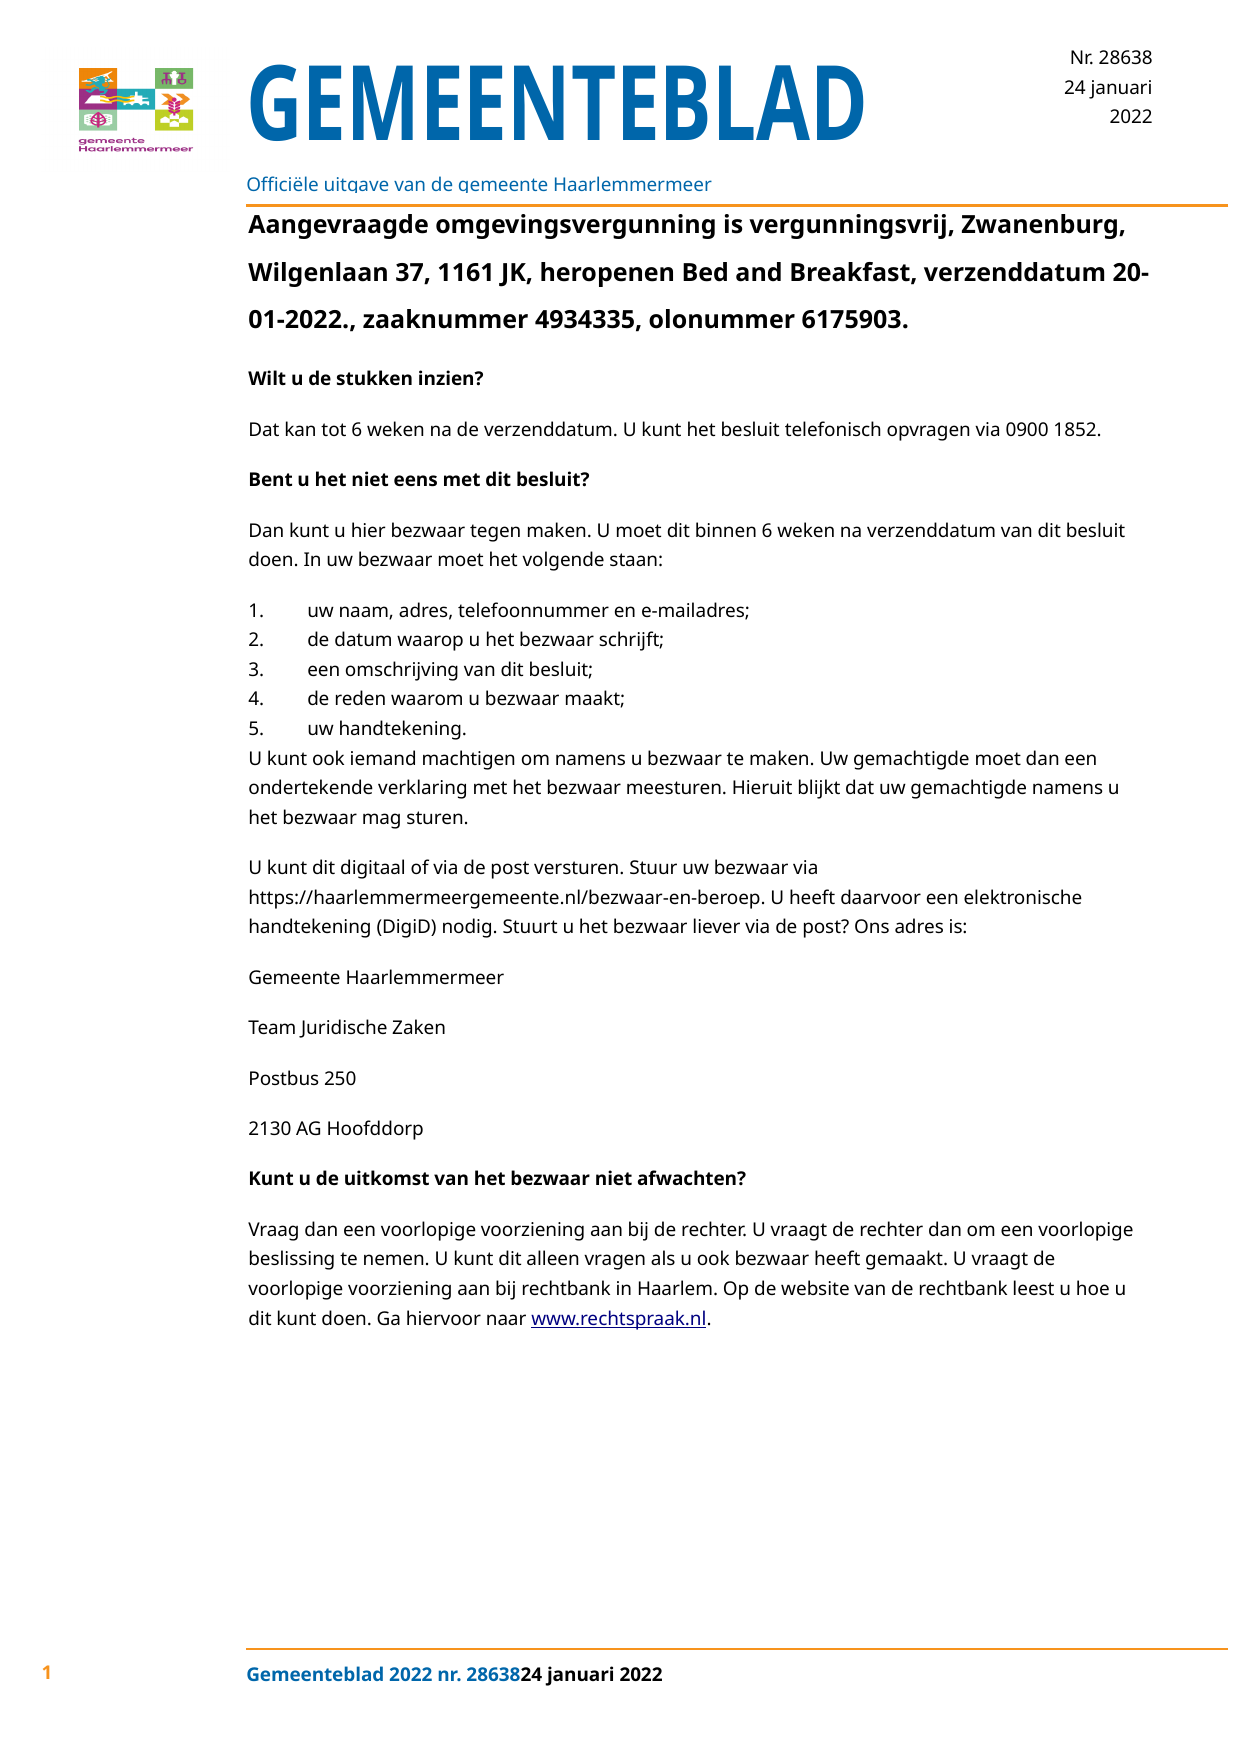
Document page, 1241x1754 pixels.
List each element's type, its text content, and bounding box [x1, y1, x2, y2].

text 2130 AG Hoofddorp [248, 1115, 1152, 1141]
list de reden waarom u bezwaar maakt; [248, 686, 1152, 711]
text Vraag dan een voorlopige voorziening aan bij de rechter. U vraagt de rechter dan om een voorlopige beslissing te nemen. U kunt dit alleen vragen als u ook bezwaar heeft gemaakt. U vraagt de voorlopige voorziening aan bij rechtbank in Haarlem. Op de website van de rechtbank leest u hoe u dit kunt doen. Ga hiervoor naar www.rechtspraak.nl. [248, 1216, 1152, 1330]
picture [41, 47, 231, 172]
text Dat kan tot 6 weken na de verzenddatum. U kunt het besluit telefonisch opvragen via 0900 1852. [248, 416, 1152, 442]
list uw naam, adres, telefoonnummer en e-mailadres; [248, 597, 1152, 622]
text Postbus 250 [248, 1065, 1152, 1090]
text Wilt u de stukken inzien? [248, 366, 1152, 391]
text Team Juridische Zaken [248, 1014, 1152, 1040]
list uw handtekening. [248, 715, 1152, 741]
text Kunt u de uitkomst van het bezwaar niet afwachten? [248, 1166, 1152, 1191]
list een omschrijving van dit besluit; [248, 656, 1152, 682]
text Bent u het niet eens met dit besluit? [248, 466, 1152, 492]
text U kunt ook iemand machtigen om namens u bezwaar te maken. Uw gemachtigde moet dan een ondertekende verklaring met het bezwaar meesturen. Hieruit blijkt dat uw gemachtigde namens u het bezwaar mag sturen. [248, 745, 1152, 829]
text U kunt dit digitaal of via de post versturen. Stuur uw bezwaar via https://haarlemmermeergemeente.nl/bezwaar-en-beroep. U heeft daarvoor een elektronische handtekening (DigiD) nodig. Stuurt u het bezwaar liever via de post? Ons adres is: [248, 854, 1152, 939]
text Aangevraagde omgevingsvergunning is vergunningsvrij, Zwanenburg, Wilgenlaan 37, 1161 JK, heropenen Bed and Breakfast, verzenddatum 20-01-2022., zaaknummer 4934335, olonummer 6175903. [248, 207, 1152, 336]
text Dan kunt u hier bezwaar tegen maken. U moet dit binnen 6 weken na verzenddatum van dit besluit doen. In uw bezwaar moet het volgende staan: [248, 517, 1152, 572]
text Gemeente Haarlemmermeer [248, 964, 1152, 989]
list de datum waarop u het bezwaar schrijft; [248, 626, 1152, 652]
